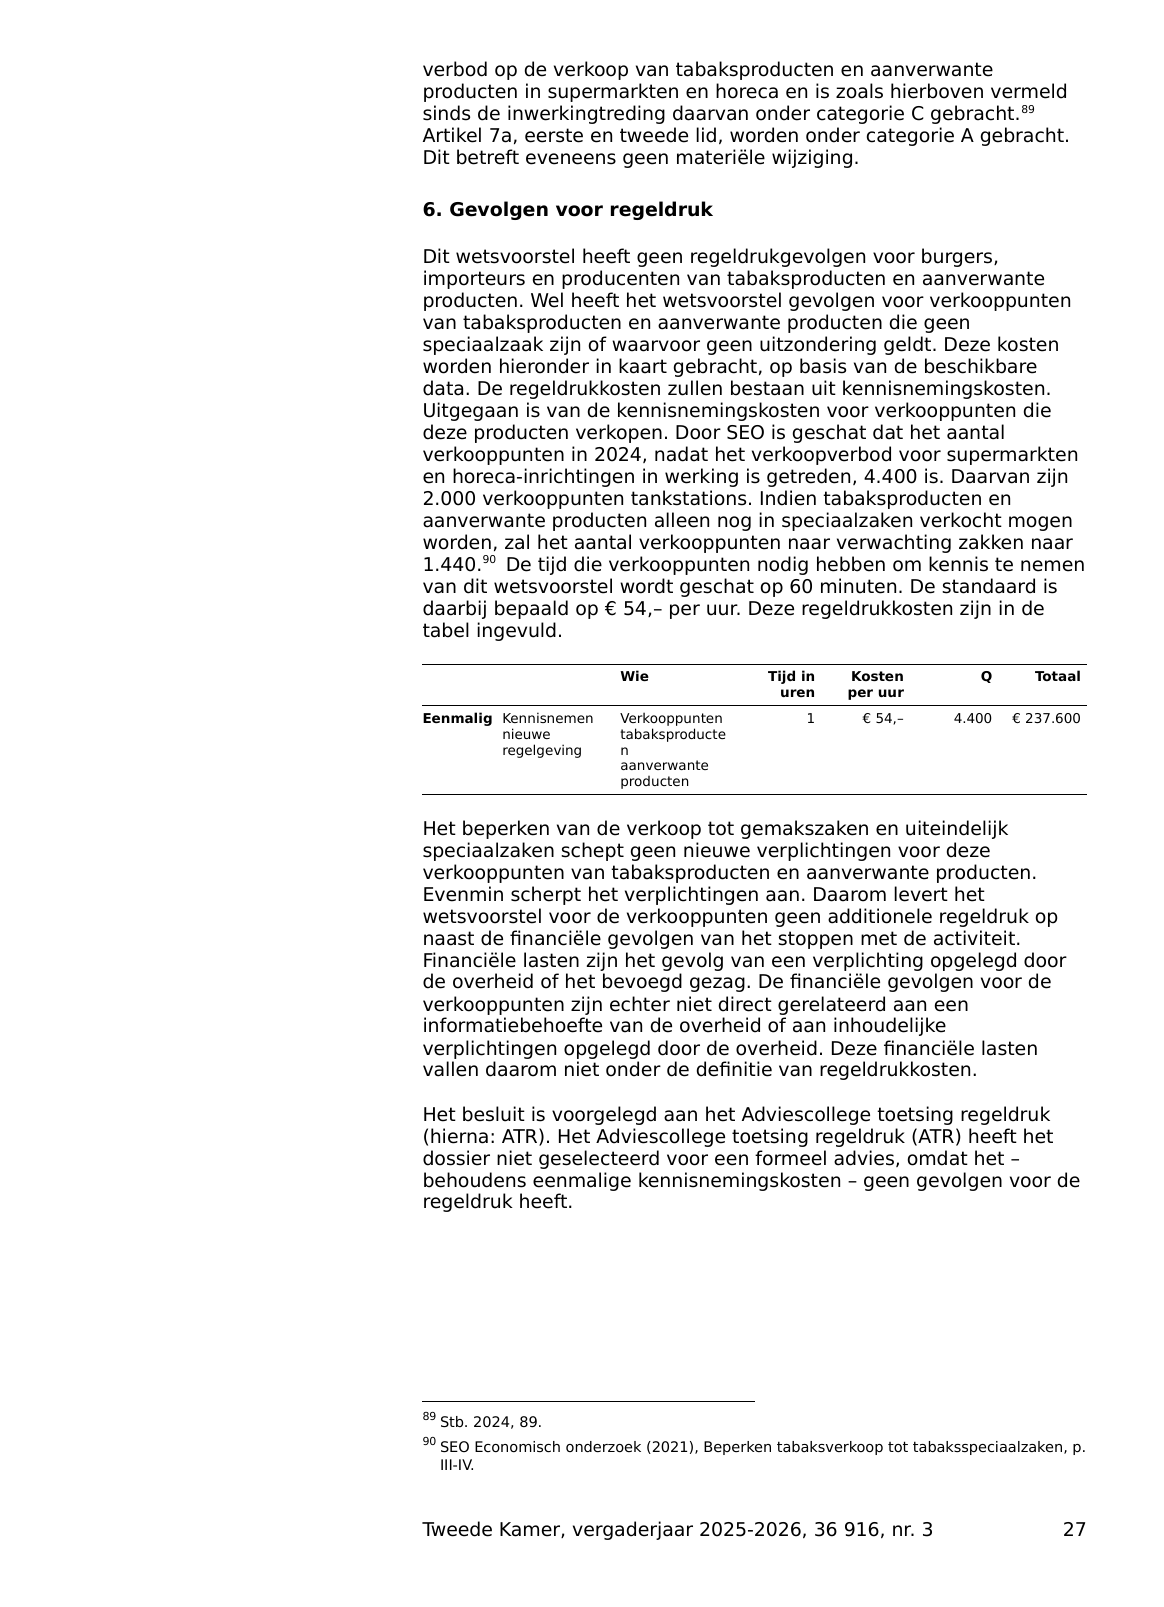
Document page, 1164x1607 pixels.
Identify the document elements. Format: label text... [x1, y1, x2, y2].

subtitle 6. Gevolgen voor regeldruk [422, 199, 1087, 221]
table_cell 4.400 [910, 706, 998, 794]
table_header Kosten per uur [821, 665, 909, 705]
text Stb. 2024, 89. [422, 1410, 1087, 1432]
table_header Totaal [998, 665, 1087, 705]
table_header [422, 665, 496, 705]
table_header [496, 665, 614, 705]
table_cell Verkooppunten tabaksproducten aanverwante producten [614, 706, 732, 794]
text Dit wetsvoorstel heeft geen regeldrukgevolgen voor burgers, importeurs en producenten van tabaksproducten en aanverwante producten. Wel heeft het wetsvoorstel gevolgen voor verkooppunten van tabaksproducten en aanverwante producten die geen speciaalzaak zijn of waarvoor geen uitzondering geldt. Deze kosten worden hieronder in kaart gebracht, op basis van de beschikbare data. De regeldrukkosten zullen bestaan uit kennisnemingskosten. Uitgegaan is van de kennisnemingskosten voor verkooppunten die deze producten verkopen. Door SEO is geschat dat het aantal verkooppunten in 2024, nadat het verkoopverbod voor supermarkten en horeca-inrichtingen in werking is getreden, 4.400 is. Daarvan zijn 2.000 verkooppunten tankstations. Indien tabaksproducten en aanverwante producten alleen nog in speciaalzaken verkocht mogen worden, zal het aantal verkooppunten naar verwachting zakken naar 1.440. De tijd die verkooppunten nodig hebben om kennis te nemen van dit wetsvoorstel wordt geschat op 60 minuten. De standaard is daarbij bepaald op € 54,– per uur. Deze regeldrukkosten zijn in de tabel ingevuld. [422, 246, 1087, 642]
table_cell Kennisnemen nieuwe regelgeving [496, 706, 614, 794]
text verbod op de verkoop van tabaksproducten en aanverwante producten in supermarkten en horeca en is zoals hierboven vermeld sinds de inwerkingtreding daarvan onder categorie C gebracht. Artikel 7a, eerste en tweede lid, worden onder categorie A gebracht. Dit betreft eveneens geen materiële wijziging. [422, 59, 1087, 169]
table_header Q [910, 665, 998, 705]
text SEO Economisch onderzoek (2021), Beperken tabaksverkoop tot tabaksspeciaalzaken, p. III-IV. [422, 1435, 1087, 1474]
table_header Wie [614, 665, 732, 705]
table_cell 1 [732, 706, 821, 794]
table_cell € 237.600 [998, 706, 1087, 794]
table_header Tijd in uren [732, 665, 821, 705]
table_cell Eenmalig [422, 706, 496, 794]
text Het beperken van de verkoop tot gemakszaken en uiteindelijk speciaalzaken schept geen nieuwe verplichtingen voor deze verkooppunten van tabaksproducten en aanverwante producten. Evenmin scherpt het verplichtingen aan. Daarom levert het wetsvoorstel voor de verkooppunten geen additionele regeldruk op naast de financiële gevolgen van het stoppen met de activiteit. Financiële lasten zijn het gevolg van een verplichting opgelegd door de overheid of het bevoegd gezag. De financiële gevolgen voor de verkooppunten zijn echter niet direct gerelateerd aan een informatiebehoefte van de overheid of aan inhoudelijke verplichtingen opgelegd door de overheid. Deze financiële lasten vallen daarom niet onder de definitie van regeldrukkosten. [422, 818, 1087, 1081]
table_cell € 54,– [821, 706, 909, 794]
text Het besluit is voorgelegd aan het Adviescollege toetsing regeldruk (hierna: ATR). Het Adviescollege toetsing regeldruk (ATR) heeft het dossier niet geselecteerd voor een formeel advies, omdat het – behoudens eenmalige kennisnemingskosten – geen gevolgen voor de regeldruk heeft. [422, 1103, 1087, 1213]
